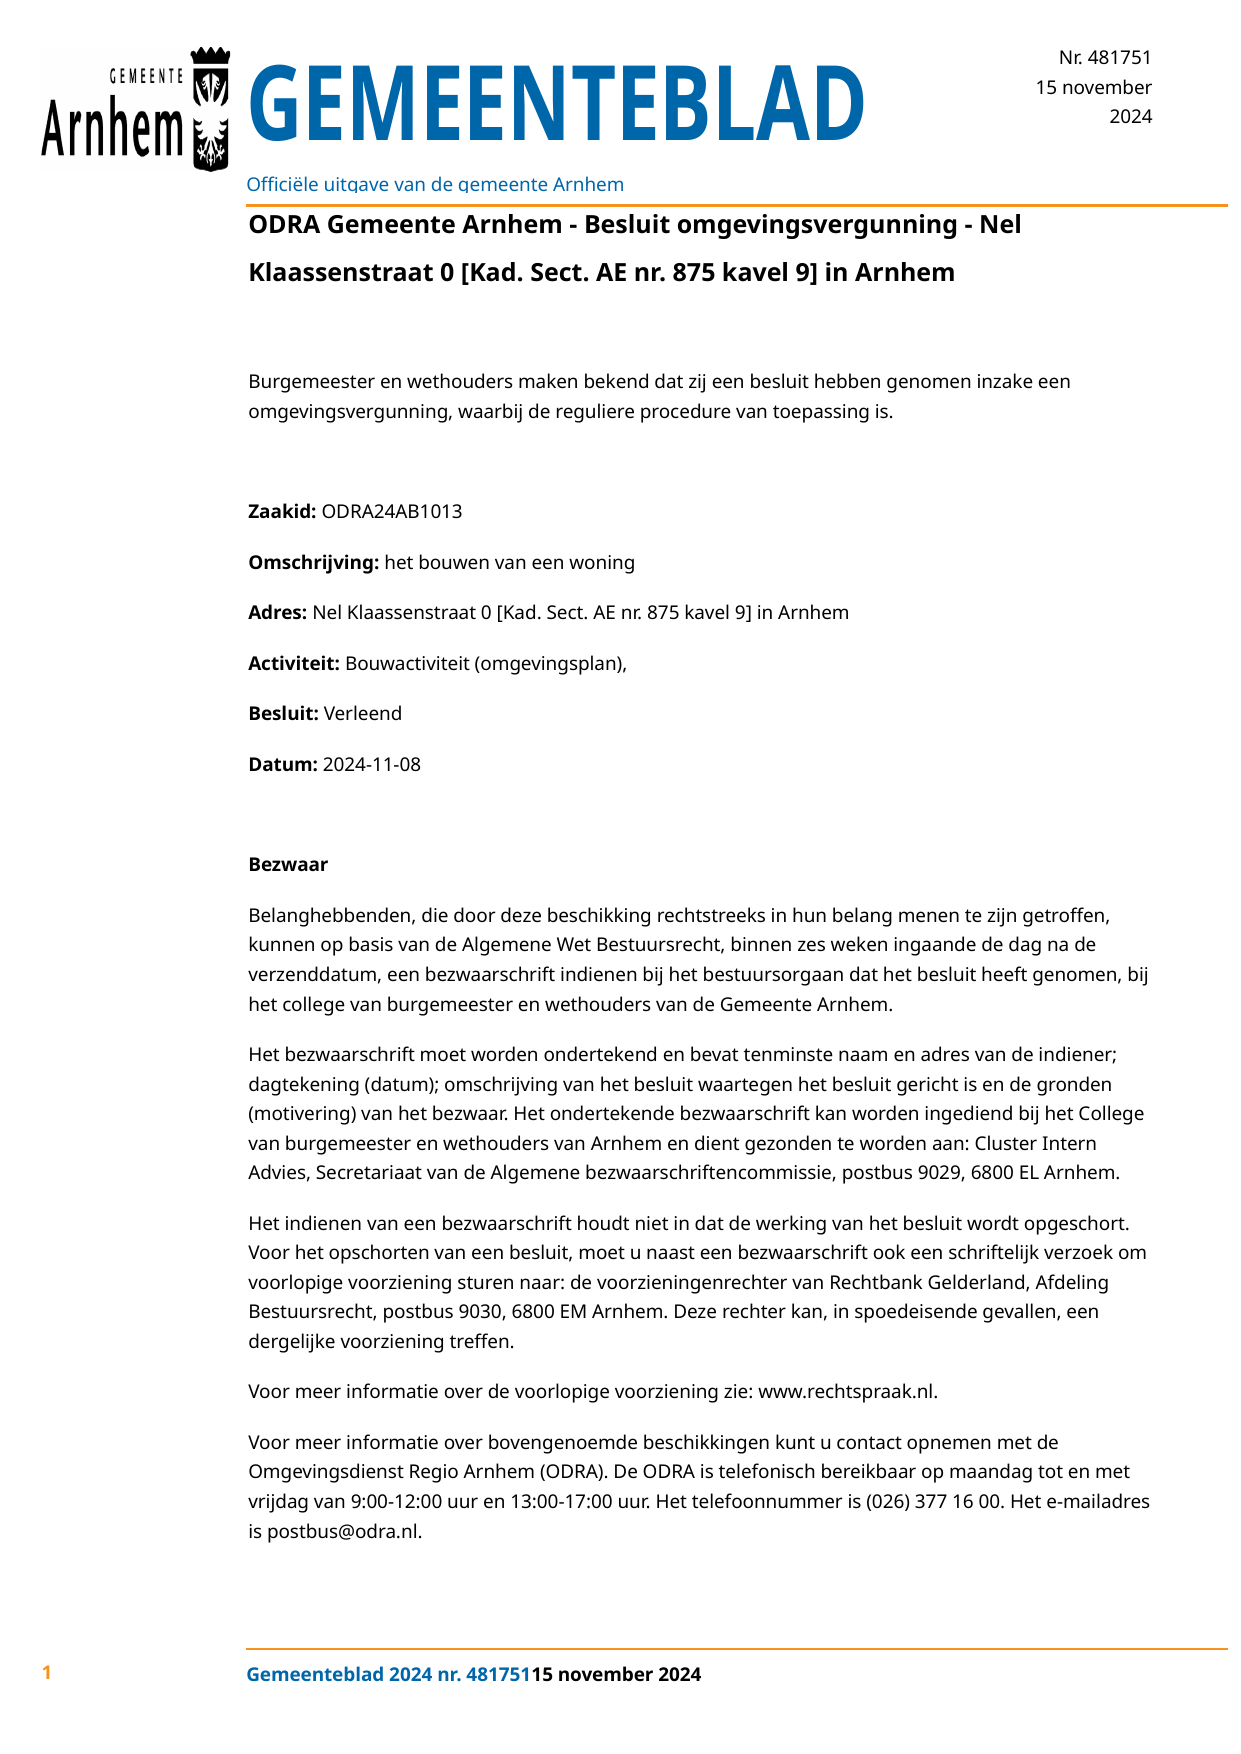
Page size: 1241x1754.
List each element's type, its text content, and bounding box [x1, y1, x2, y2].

text Het bezwaarschrift moet worden ondertekend en bevat tenminste naam en adres van de indiener; dagtekening (datum); omschrijving van het besluit waartegen het besluit gericht is en de gronden (motivering) van het bezwaar. Het ondertekende bezwaarschrift kan worden ingediend bij het College van burgemeester en wethouders van Arnhem en dient gezonden te worden aan: Cluster Intern Advies, Secretariaat van de Algemene bezwaarschriftencommissie, postbus 9029, 6800 EL Arnhem. [248, 1041, 1152, 1185]
text Activiteit: Bouwactiviteit (omgevingsplan), [248, 650, 1152, 676]
text Belanghebbenden, die door deze beschikking rechtstreeks in hun belang menen te zijn getroffen, kunnen op basis van de Algemene Wet Bestuursrecht, binnen zes weken ingaande de dag na de verzenddatum, een bezwaarschrift indienen bij het bestuursorgaan dat het besluit heeft genomen, bij het college van burgemeester en wethouders van de Gemeente Arnhem. [248, 902, 1152, 1017]
text Zaakid: ODRA24AB1013 [248, 499, 1152, 524]
text ODRA Gemeente Arnhem - Besluit omgevingsvergunning - Nel Klaassenstraat 0 [Kad. Sect. AE nr. 875 kavel 9] in Arnhem [248, 207, 1152, 288]
text Voor meer informatie over de voorlopige voorziening zie: www.rechtspraak.nl. [248, 1379, 1152, 1404]
text Het indienen van een bezwaarschrift houdt niet in dat de werking van het besluit wordt opgeschort. Voor het opschorten van een besluit, moet u naast een bezwaarschrift ook een schriftelijk verzoek om voorlopige voorziening sturen naar: de voorzieningenrechter van Rechtbank Gelderland, Afdeling Bestuursrecht, postbus 9030, 6800 EM Arnhem. Deze rechter kan, in spoedeisende gevallen, een dergelijke voorziening treffen. [248, 1210, 1152, 1354]
picture [41, 47, 231, 172]
text Omschrijving: het bouwen van een woning [248, 549, 1152, 575]
text Besluit: Verleend [248, 700, 1152, 726]
text Adres: Nel Klaassenstraat 0 [Kad. Sect. AE nr. 875 kavel 9] in Arnhem [248, 599, 1152, 625]
text Datum: 2024-11-08 [248, 751, 1152, 777]
text Bezwaar [248, 852, 1152, 877]
text Burgemeester en wethouders maken bekend dat zij een besluit hebben genomen inzake een omgevingsvergunning, waarbij de reguliere procedure van toepassing is. [248, 368, 1152, 424]
text Voor meer informatie over bovengenoemde beschikkingen kunt u contact opnemen met de Omgevingsdienst Regio Arnhem (ODRA). De ODRA is telefonisch bereikbaar op maandag tot en met vrijdag van 9:00-12:00 uur en 13:00-17:00 uur. Het telefoonnummer is (026) 377 16 00. Het e-mailadres is postbus@odra.nl. [248, 1429, 1152, 1544]
